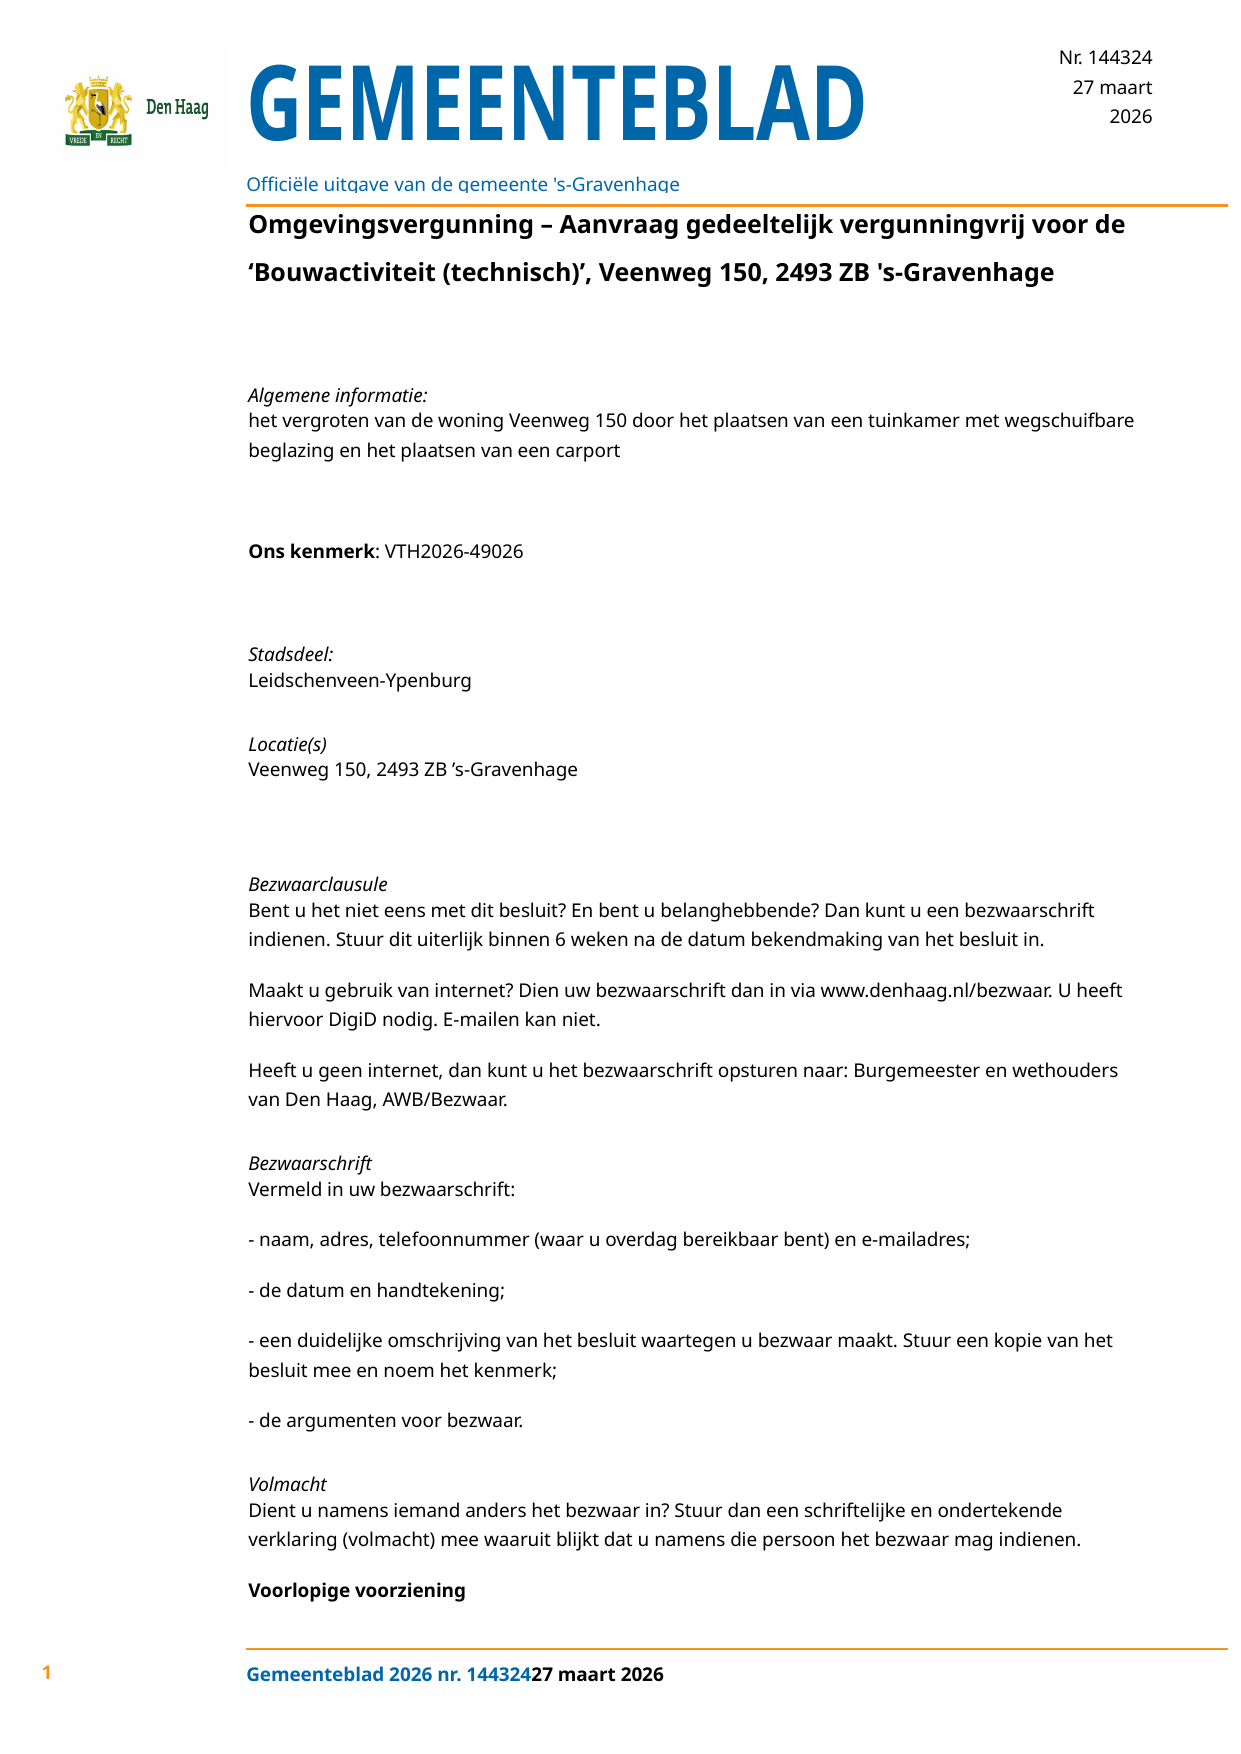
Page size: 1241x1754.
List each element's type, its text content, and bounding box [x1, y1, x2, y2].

text Stadsdeel: [248, 641, 1152, 667]
text Ons kenmerk: VTH2026-49026 [248, 538, 1152, 564]
text Omgevingsvergunning – Aanvraag gedeeltelijk vergunningvrij voor de ‘Bouwactiviteit (technisch)’, Veenweg 150, 2493 ZB 's-Gravenhage [248, 207, 1152, 288]
text Vermeld in uw bezwaarschrift: [248, 1176, 1152, 1202]
text Veenweg 150, 2493 ZB ’s-Gravenhage [248, 757, 1152, 782]
text - de datum en handtekening; [248, 1277, 1152, 1303]
text Dient u namens iemand anders het bezwaar in? Stuur dan een schriftelijke en ondertekende verklaring (volmacht) mee waaruit blijkt dat u namens die persoon het bezwaar mag indienen. [248, 1497, 1152, 1552]
picture [41, 47, 231, 172]
text Volmacht [248, 1471, 1152, 1497]
text Bent u het niet eens met dit besluit? En bent u belanghebbende? Dan kunt u een bezwaarschrift indienen. Stuur dit uiterlijk binnen 6 weken na de datum bekendmaking van het besluit in. [248, 897, 1152, 952]
text Voorlopige voorziening [248, 1577, 1152, 1603]
text het vergroten van de woning Veenweg 150 door het plaatsen van een tuinkamer met wegschuifbare beglazing en het plaatsen van een carport [248, 408, 1152, 463]
text - de argumenten voor bezwaar. [248, 1407, 1152, 1433]
text Leidschenveen-Ypenburg [248, 667, 1152, 693]
text Heeft u geen internet, dan kunt u het bezwaarschrift opsturen naar: Burgemeester en wethouders van Den Haag, AWB/Bezwaar. [248, 1057, 1152, 1112]
text Bezwaarclausule [248, 871, 1152, 897]
text Maakt u gebruik van internet? Dien uw bezwaarschrift dan in via www.denhaag.nl/bezwaar. U heeft hiervoor DigiD nodig. E-mailen kan niet. [248, 977, 1152, 1032]
text - een duidelijke omschrijving van het besluit waartegen u bezwaar maakt. Stuur een kopie van het besluit mee en noem het kenmerk; [248, 1327, 1152, 1383]
text - naam, adres, telefoonnummer (waar u overdag bereikbaar bent) en e-mailadres; [248, 1226, 1152, 1252]
text Bezwaarschrift [248, 1150, 1152, 1176]
text Algemene informatie: [248, 382, 1152, 408]
text Locatie(s) [248, 731, 1152, 757]
